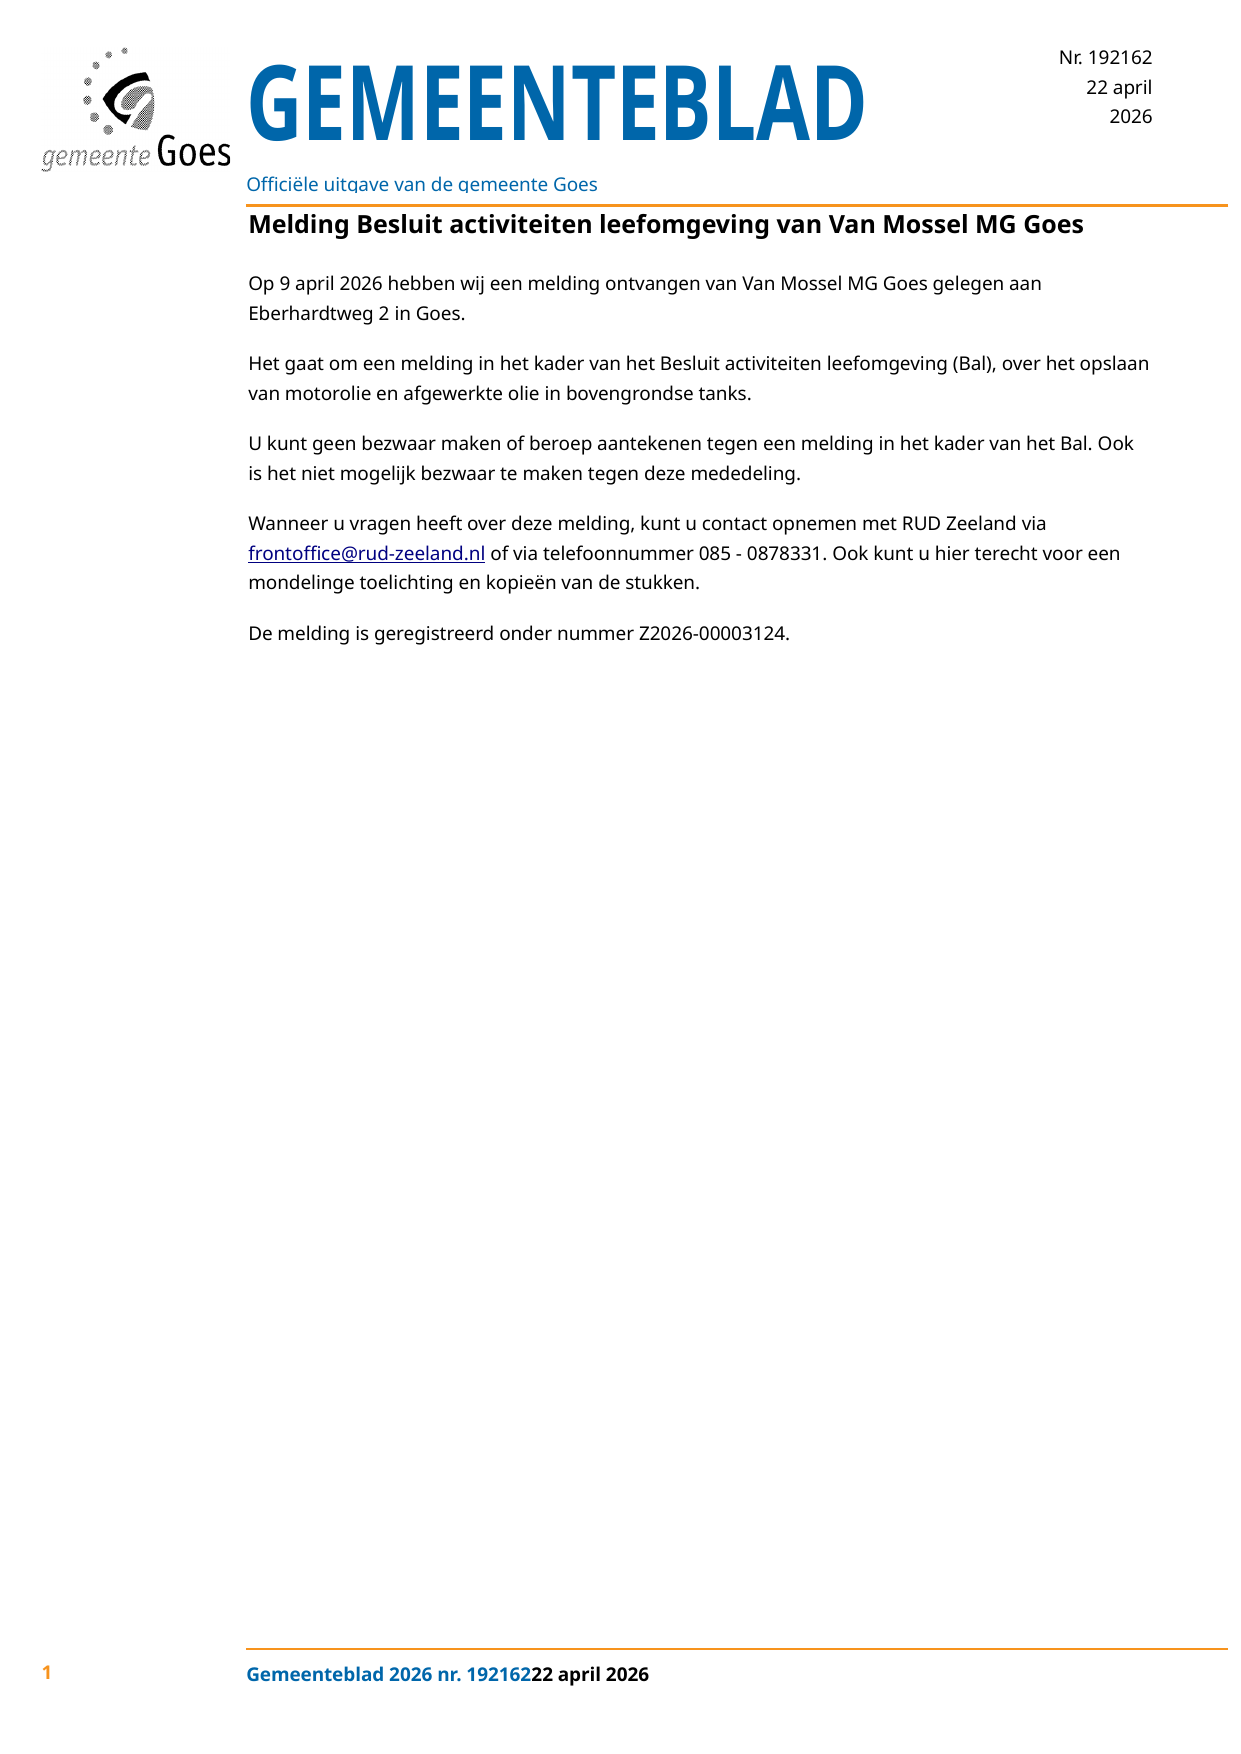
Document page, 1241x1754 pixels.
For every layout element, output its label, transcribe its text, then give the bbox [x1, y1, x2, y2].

text De melding is geregistreerd onder nummer Z2026-00003124. [248, 620, 1152, 646]
text Op 9 april 2026 hebben wij een melding ontvangen van Van Mossel MG Goes gelegen aan Eberhardtweg 2 in Goes. [248, 270, 1152, 326]
text U kunt geen bezwaar maken of beroep aantekenen tegen een melding in het kader van het Bal. Ook is het niet mogelijk bezwaar te maken tegen deze mededeling. [248, 430, 1152, 486]
text Wanneer u vragen heeft over deze melding, kunt u contact opnemen met RUD Zeeland via frontoffice@rud-zeeland.nl of via telefoonnummer 085 - 0878331. Ook kunt u hier terecht voor een mondelinge toelichting en kopieën van de stukken. [248, 510, 1152, 595]
picture [41, 47, 231, 172]
text Het gaat om een melding in het kader van het Besluit activiteiten leefomgeving (Bal), over het opslaan van motorolie en afgewerkte olie in bovengrondse tanks. [248, 350, 1152, 406]
text Melding Besluit activiteiten leefomgeving van Van Mossel MG Goes [248, 207, 1152, 241]
